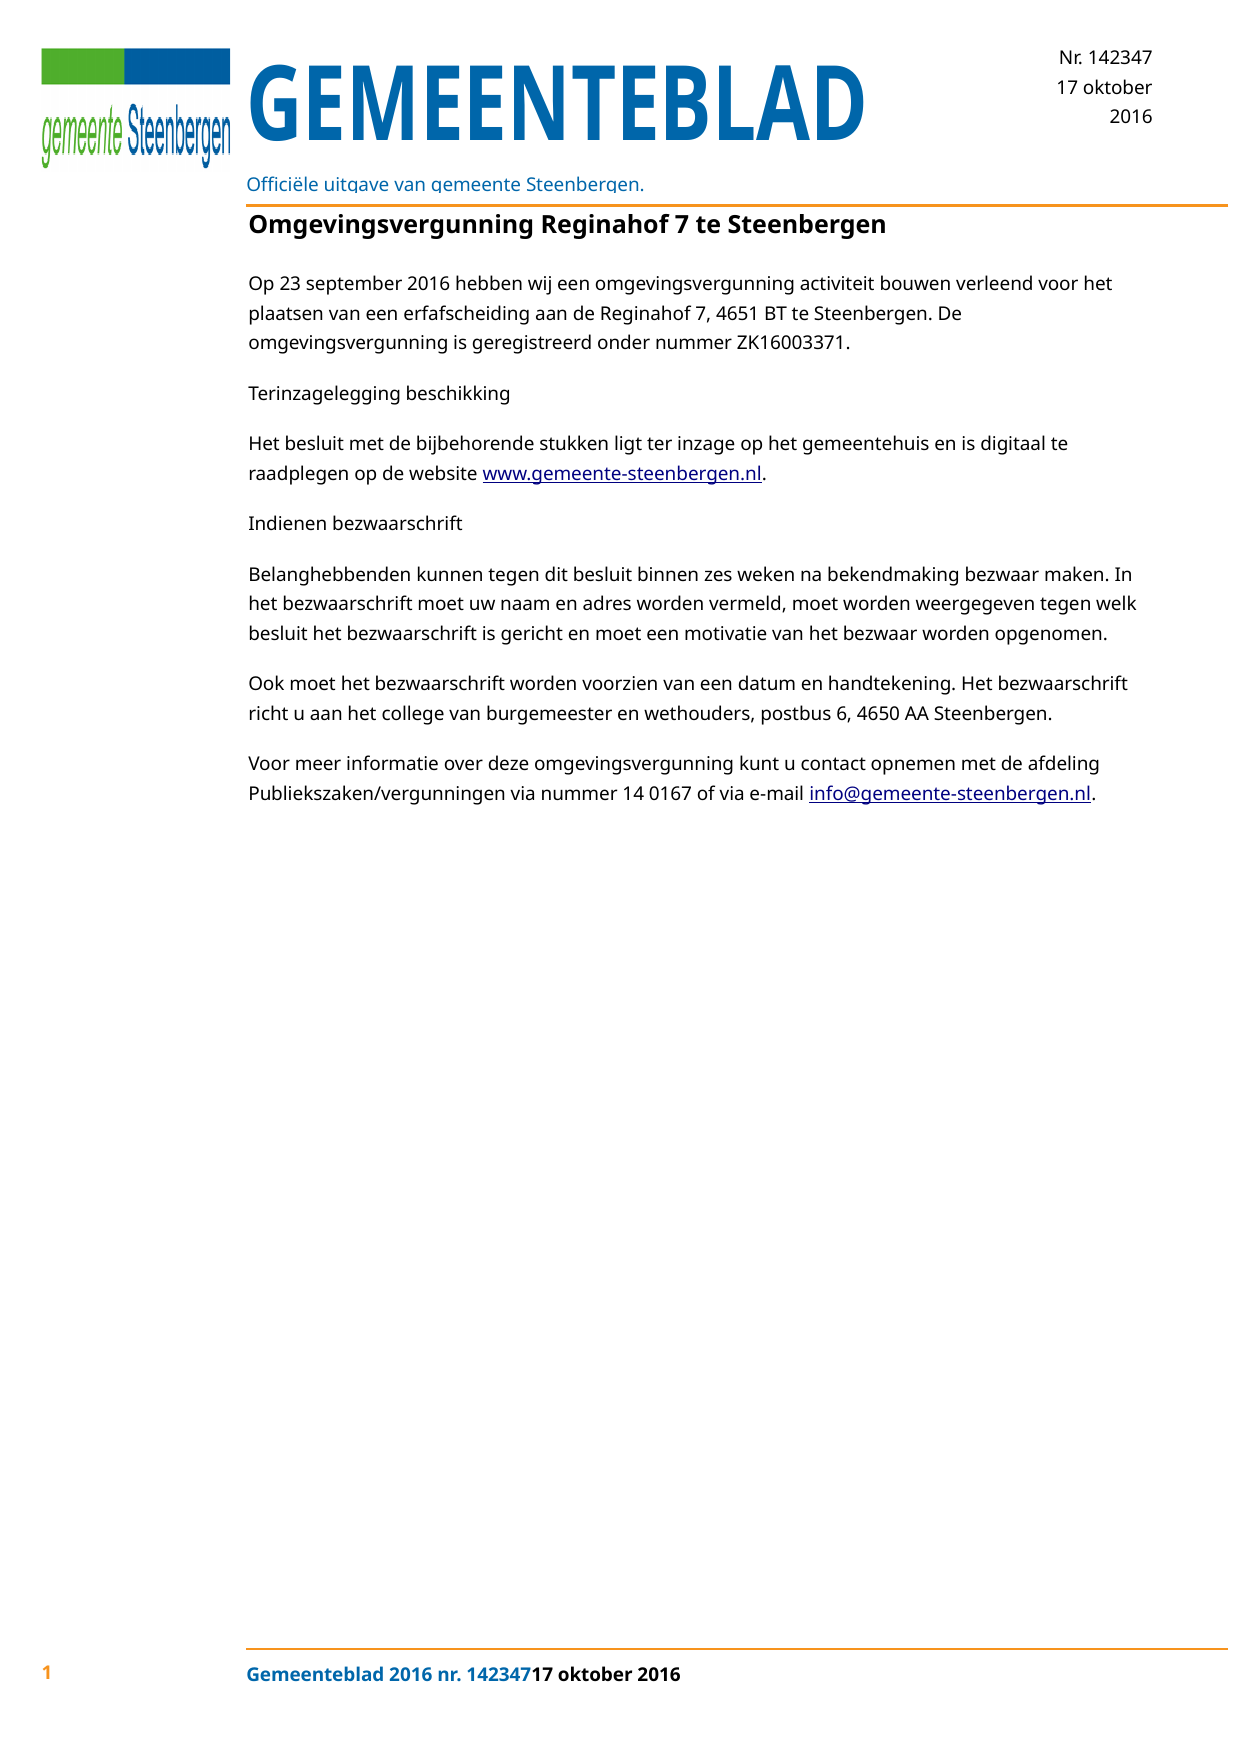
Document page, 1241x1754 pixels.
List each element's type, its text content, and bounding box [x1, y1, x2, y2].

text Voor meer informatie over deze omgevingsvergunning kunt u contact opnemen met de afdeling Publiekszaken/vergunningen via nummer 14 0167 of via e-mail info@gemeente-steenbergen.nl. [248, 750, 1152, 806]
text Ook moet het bezwaarschrift worden voorzien van een datum en handtekening. Het bezwaarschrift richt u aan het college van burgemeester en wethouders, postbus 6, 4650 AA Steenbergen. [248, 670, 1152, 726]
text Belanghebbenden kunnen tegen dit besluit binnen zes weken na bekendmaking bezwaar maken. In het bezwaarschrift moet uw naam en adres worden vermeld, moet worden weergegeven tegen welk besluit het bezwaarschrift is gericht en moet een motivatie van het bezwaar worden opgenomen. [248, 561, 1152, 646]
text Op 23 september 2016 hebben wij een omgevingsvergunning activiteit bouwen verleend voor het plaatsen van een erfafscheiding aan de Reginahof 7, 4651 BT te Steenbergen. De omgevingsvergunning is geregistreerd onder nummer ZK16003371. [248, 270, 1152, 355]
text Terinzagelegging beschikking [248, 380, 1152, 406]
text Omgevingsvergunning Reginahof 7 te Steenbergen [248, 207, 1152, 241]
text Het besluit met de bijbehorende stukken ligt ter inzage op het gemeentehuis en is digitaal te raadplegen op de website www.gemeente-steenbergen.nl. [248, 430, 1152, 486]
text Indienen bezwaarschrift [248, 510, 1152, 536]
picture [41, 47, 231, 172]
